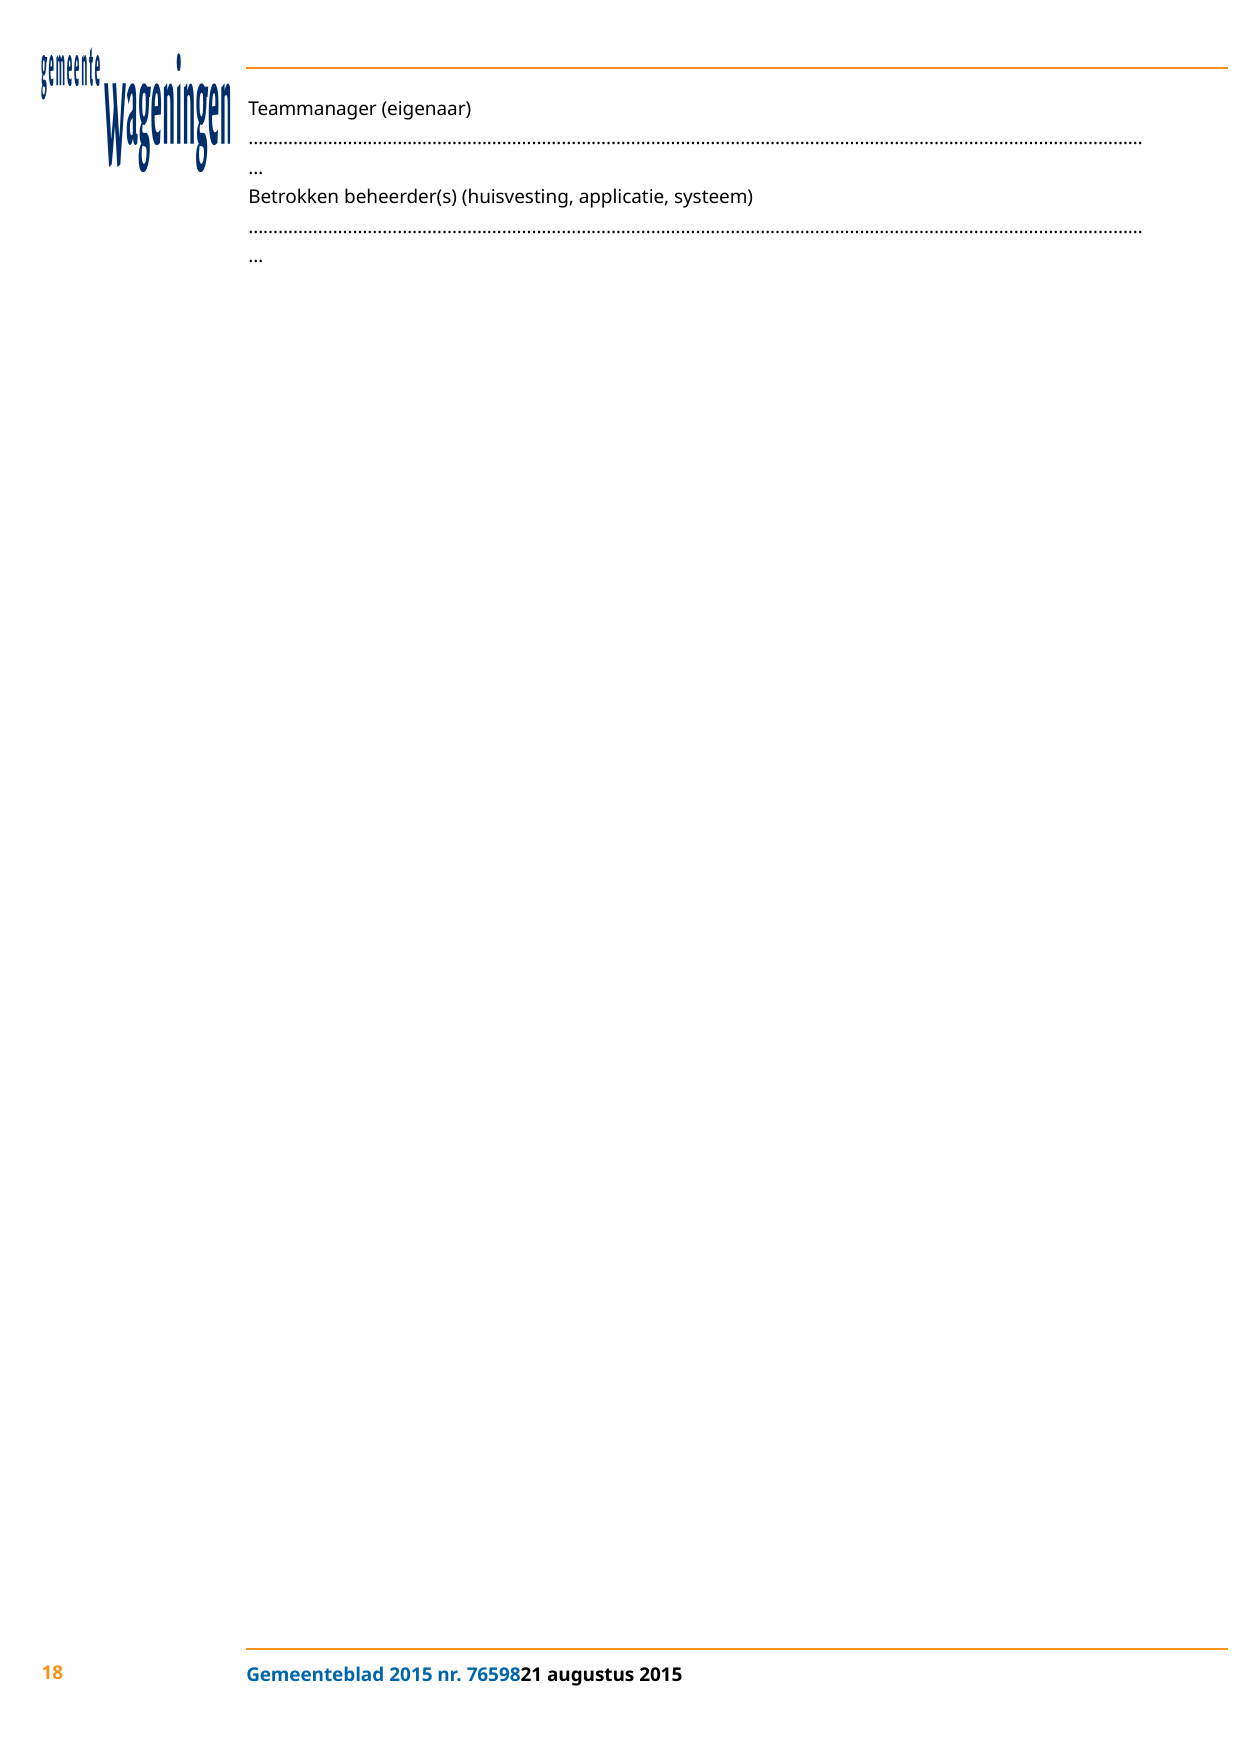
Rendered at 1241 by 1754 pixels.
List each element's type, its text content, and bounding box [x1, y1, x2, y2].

text Betrokken beheerder(s) (huisvesting, applicatie, systeem) [248, 183, 1152, 209]
text ………………………………………………………………………………………………………………………………………………………………… [248, 213, 1152, 268]
text Teammanager (eigenaar) [248, 95, 1152, 121]
picture [41, 47, 231, 172]
text ………………………………………………………………………………………………………………………………………………………………… [248, 124, 1152, 180]
